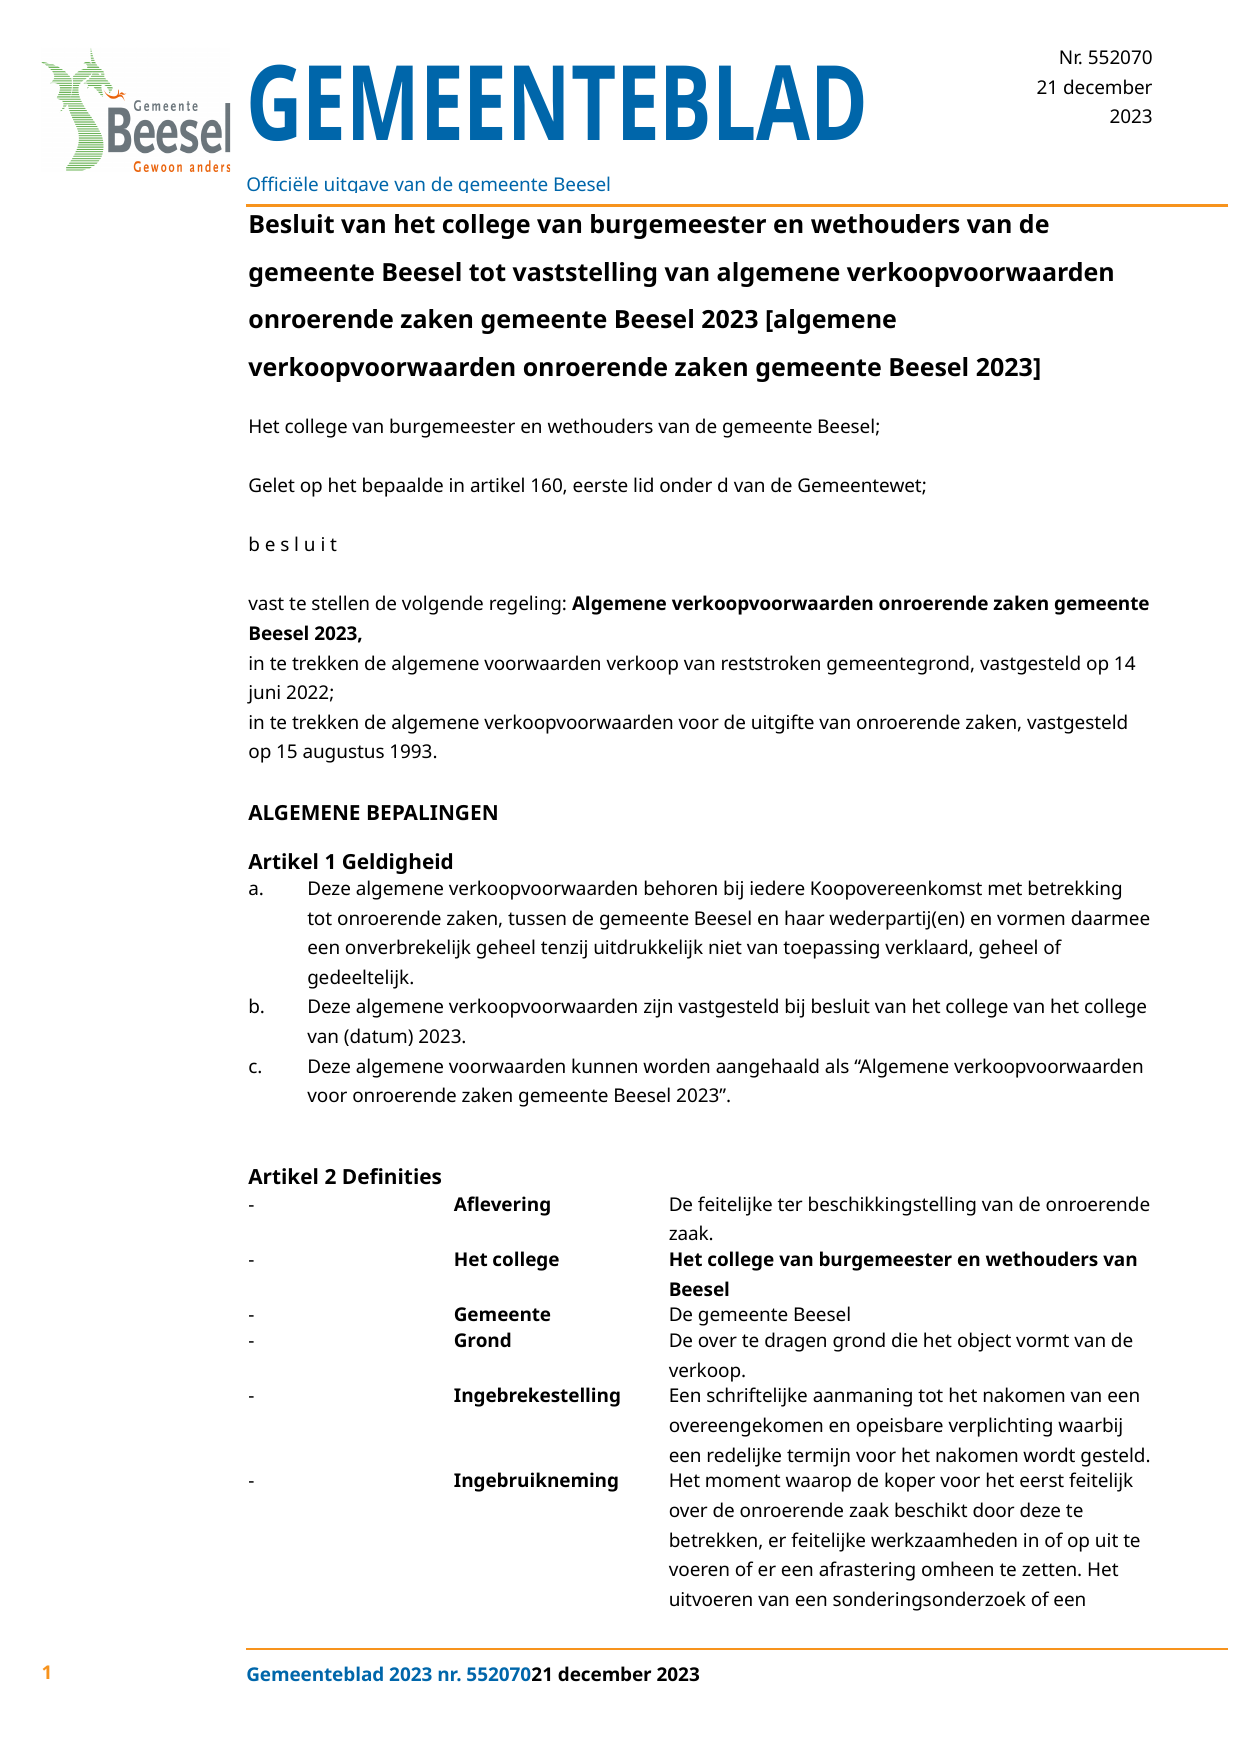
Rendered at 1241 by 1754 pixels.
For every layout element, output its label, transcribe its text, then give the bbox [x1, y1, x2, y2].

text vast te stellen de volgende regeling: Algemene verkoopvoorwaarden onroerende zaken gemeente Beesel 2023, [248, 591, 1152, 646]
text in te trekken de algemene voorwaarden verkoop van reststroken gemeentegrond, vastgesteld op 14 juni 2022; [248, 650, 1152, 705]
list Deze algemene verkoopvoorwaarden behoren bij iedere Koopovereenkomst met betrekking tot onroerende zaken, tussen de gemeente Beesel en haar wederpartij(en) en vormen daarmee een onverbrekelijk geheel tenzij uitdrukkelijk niet van toepassing verklaard, geheel of gedeeltelijk. [248, 875, 1152, 990]
table_cell Het college van burgemeester en wethouders van Beesel [669, 1246, 1152, 1302]
picture [41, 47, 231, 172]
table_cell De gemeente Beesel [669, 1302, 1152, 1327]
list Deze algemene verkoopvoorwaarden zijn vastgesteld bij besluit van het college van het college van (datum) 2023. [248, 994, 1152, 1049]
text Artikel 2 Definities [248, 1162, 1152, 1191]
text b e s l u i t [248, 531, 1152, 557]
table_cell - [248, 1328, 454, 1383]
table_header - [248, 1191, 454, 1246]
table_cell - [248, 1468, 454, 1612]
table_cell - [248, 1246, 454, 1302]
table_cell - [248, 1383, 454, 1468]
text Artikel 1 Geldigheid [248, 847, 1152, 875]
table_cell - [248, 1302, 454, 1327]
text in te trekken de algemene verkoopvoorwaarden voor de uitgifte van onroerende zaken, vastgesteld op 15 augustus 1993. [248, 709, 1152, 764]
text ALGEMENE BEPALINGEN [248, 798, 1152, 826]
table_cell Grond [454, 1328, 668, 1383]
table_cell Gemeente [454, 1302, 668, 1327]
table_cell Het college [454, 1246, 668, 1302]
list Deze algemene voorwaarden kunnen worden aangehaald als “Algemene verkoopvoorwaarden voor onroerende zaken gemeente Beesel 2023”. [248, 1053, 1152, 1108]
table_cell Ingebrekestelling [454, 1383, 668, 1468]
text Besluit van het college van burgemeester en wethouders van de gemeente Beesel tot vaststelling van algemene verkoopvoorwaarden onroerende zaken gemeente Beesel 2023 [algemene verkoopvoorwaarden onroerende zaken gemeente Beesel 2023] [248, 207, 1152, 384]
table_cell Een schriftelijke aanmaning tot het nakomen van een overeengekomen en opeisbare verplichting waarbij een redelijke termijn voor het nakomen wordt gesteld. [669, 1383, 1152, 1468]
table_cell Ingebruikneming [454, 1468, 668, 1612]
text Gelet op het bepaalde in artikel 160, eerste lid onder d van de Gemeentewet; [248, 472, 1152, 498]
table_cell De over te dragen grond die het object vormt van de verkoop. [669, 1328, 1152, 1383]
table_header De feitelijke ter beschikkingstelling van de onroerende zaak. [669, 1191, 1152, 1246]
table_cell Het moment waarop de koper voor het eerst feitelijk over de onroerende zaak beschikt door deze te betrekken, er feitelijke werkzaamheden in of op uit te voeren of er een afrastering omheen te zetten. Het uitvoeren van een sonderingsonderzoek of een [669, 1468, 1152, 1612]
text Het college van burgemeester en wethouders van de gemeente Beesel; [248, 413, 1152, 439]
table_header Aflevering [454, 1191, 668, 1246]
